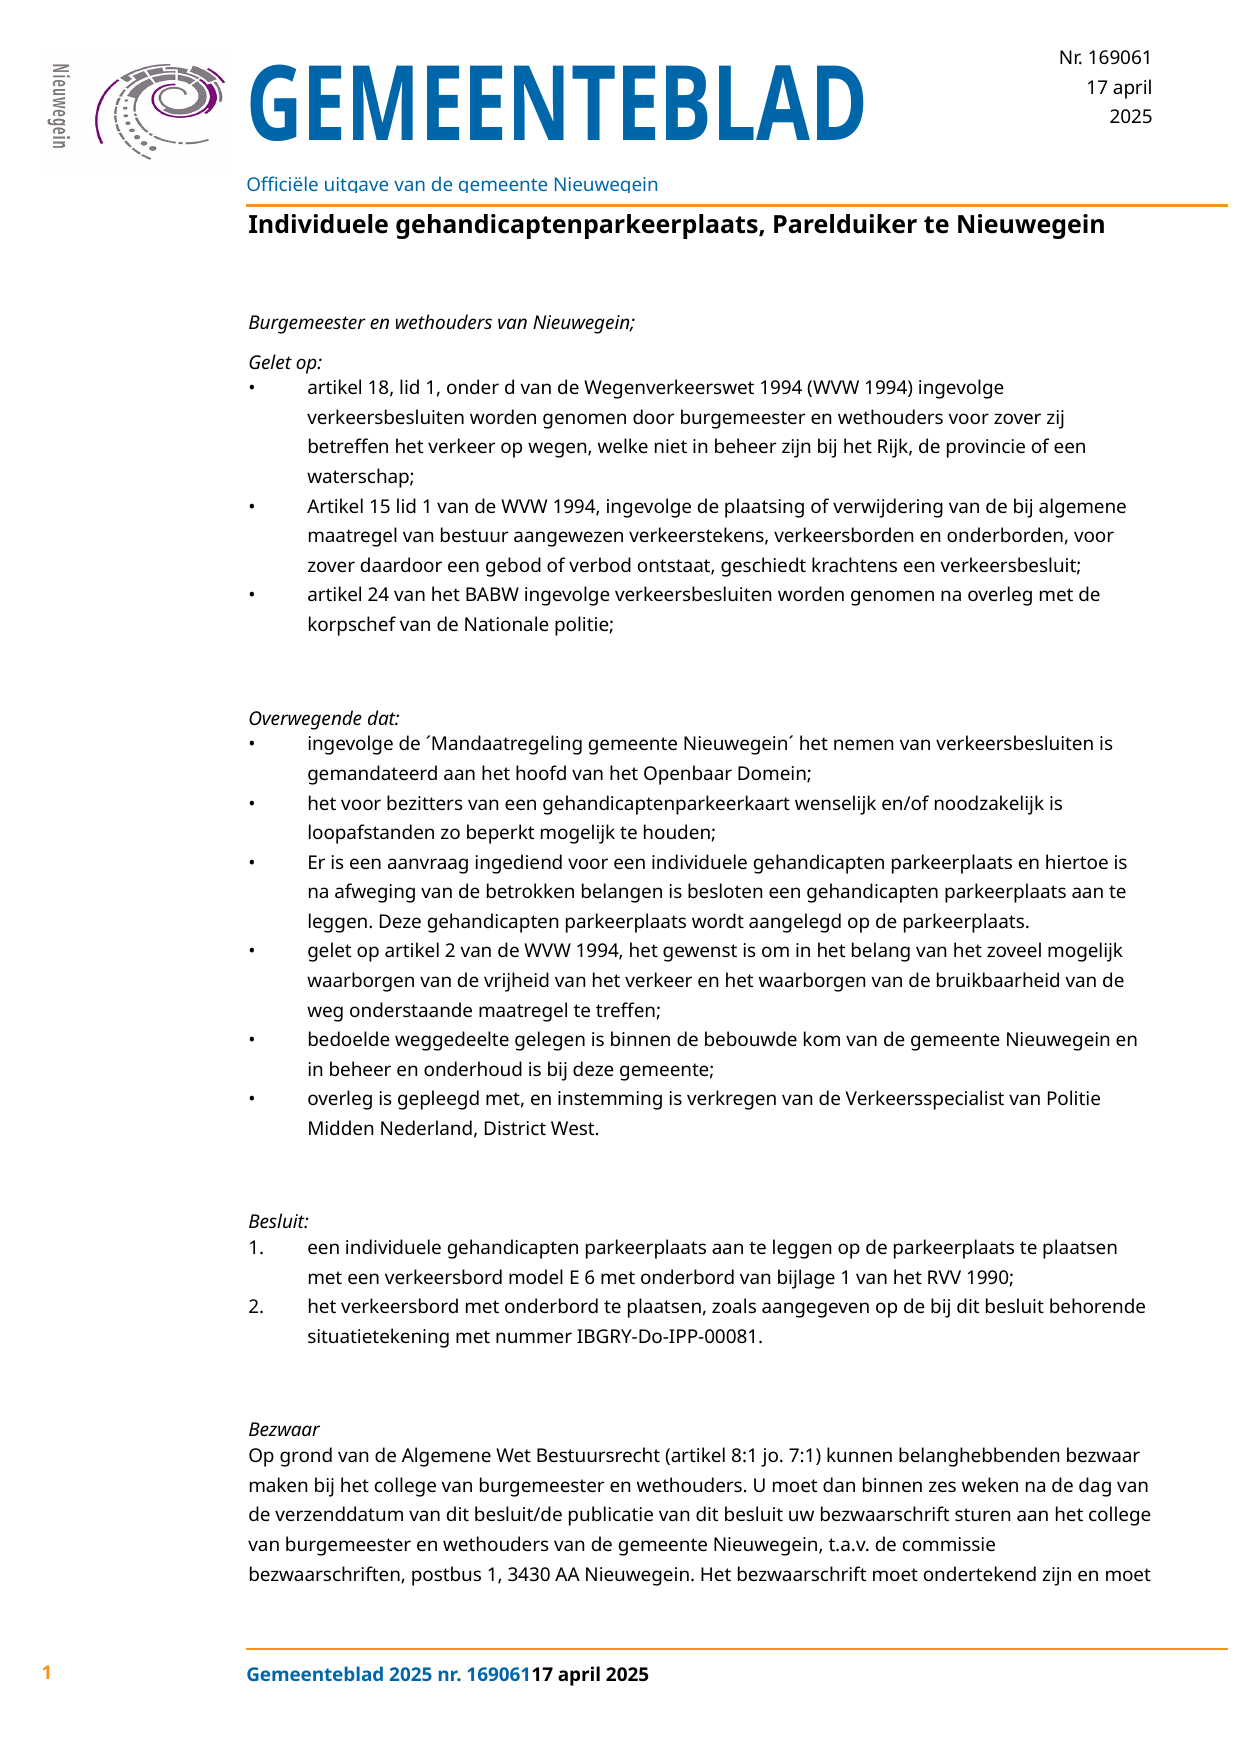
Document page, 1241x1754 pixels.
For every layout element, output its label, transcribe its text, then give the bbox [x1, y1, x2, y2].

list ingevolge de ´Mandaatregeling gemeente Nieuwegein´ het nemen van verkeersbesluiten is gemandateerd aan het hoofd van het Openbaar Domein; [248, 731, 1152, 786]
text Bezwaar [248, 1417, 1152, 1442]
list Er is een aanvraag ingediend voor een individuele gehandicapten parkeerplaats en hiertoe is na afweging van de betrokken belangen is besloten een gehandicapten parkeerplaats aan te leggen. Deze gehandicapten parkeerplaats wordt aangelegd op de parkeerplaats. [248, 849, 1152, 934]
list het verkeersbord met onderbord te plaatsen, zoals aangegeven op de bij dit besluit behorende situatietekening met nummer IBGRY-Do-IPP-00081. [248, 1293, 1152, 1349]
text Overwegende dat: [248, 705, 1152, 731]
text Individuele gehandicaptenparkeerplaats, Parelduiker te Nieuwegein [248, 207, 1152, 241]
list het voor bezitters van een gehandicaptenparkeerkaart wenselijk en/of noodzakelijk is loopafstanden zo beperkt mogelijk te houden; [248, 790, 1152, 845]
list gelet op artikel 2 van de WVW 1994, het gewenst is om in het belang van het zoveel mogelijk waarborgen van de vrijheid van het verkeer en het waarborgen van de bruikbaarheid van de weg onderstaande maatregel te treffen; [248, 938, 1152, 1022]
picture [41, 47, 231, 172]
text Op grond van de Algemene Wet Bestuursrecht (artikel 8:1 jo. 7:1) kunnen belanghebbenden bezwaar maken bij het college van burgemeester en wethouders. U moet dan binnen zes weken na de dag van de verzenddatum van dit besluit/de publicatie van dit besluit uw bezwaarschrift sturen aan het college van burgemeester en wethouders van de gemeente Nieuwegein, t.a.v. de commissie bezwaarschriften, postbus 1, 3430 AA Nieuwegein. Het bezwaarschrift moet ondertekend zijn en moet [248, 1442, 1152, 1586]
list bedoelde weggedeelte gelegen is binnen de bebouwde kom van de gemeente Nieuwegein en in beheer en onderhoud is bij deze gemeente; [248, 1026, 1152, 1082]
list artikel 24 van het BABW ingevolge verkeersbesluiten worden genomen na overleg met de korpschef van de Nationale politie; [248, 582, 1152, 637]
text Besluit: [248, 1209, 1152, 1234]
list artikel 18, lid 1, onder d van de Wegenverkeerswet 1994 (WVW 1994) ingevolge verkeersbesluiten worden genomen door burgemeester en wethouders voor zover zij betreffen het verkeer op wegen, welke niet in beheer zijn bij het Rijk, de provincie of een waterschap; [248, 374, 1152, 489]
list overleg is gepleegd met, en instemming is verkregen van de Verkeersspecialist van Politie Midden Nederland, District West. [248, 1086, 1152, 1141]
list een individuele gehandicapten parkeerplaats aan te leggen op de parkeerplaats te plaatsen met een verkeersbord model E 6 met onderbord van bijlage 1 van het RVV 1990; [248, 1234, 1152, 1290]
text Gelet op: [248, 349, 1152, 374]
text Burgemeester en wethouders van Nieuwegein; [248, 309, 1152, 335]
list Artikel 15 lid 1 van de WVW 1994, ingevolge de plaatsing of verwijdering van de bij algemene maatregel van bestuur aangewezen verkeerstekens, verkeersborden en onderborden, voor zover daardoor een gebod of verbod ontstaat, geschiedt krachtens een verkeersbesluit; [248, 493, 1152, 578]
